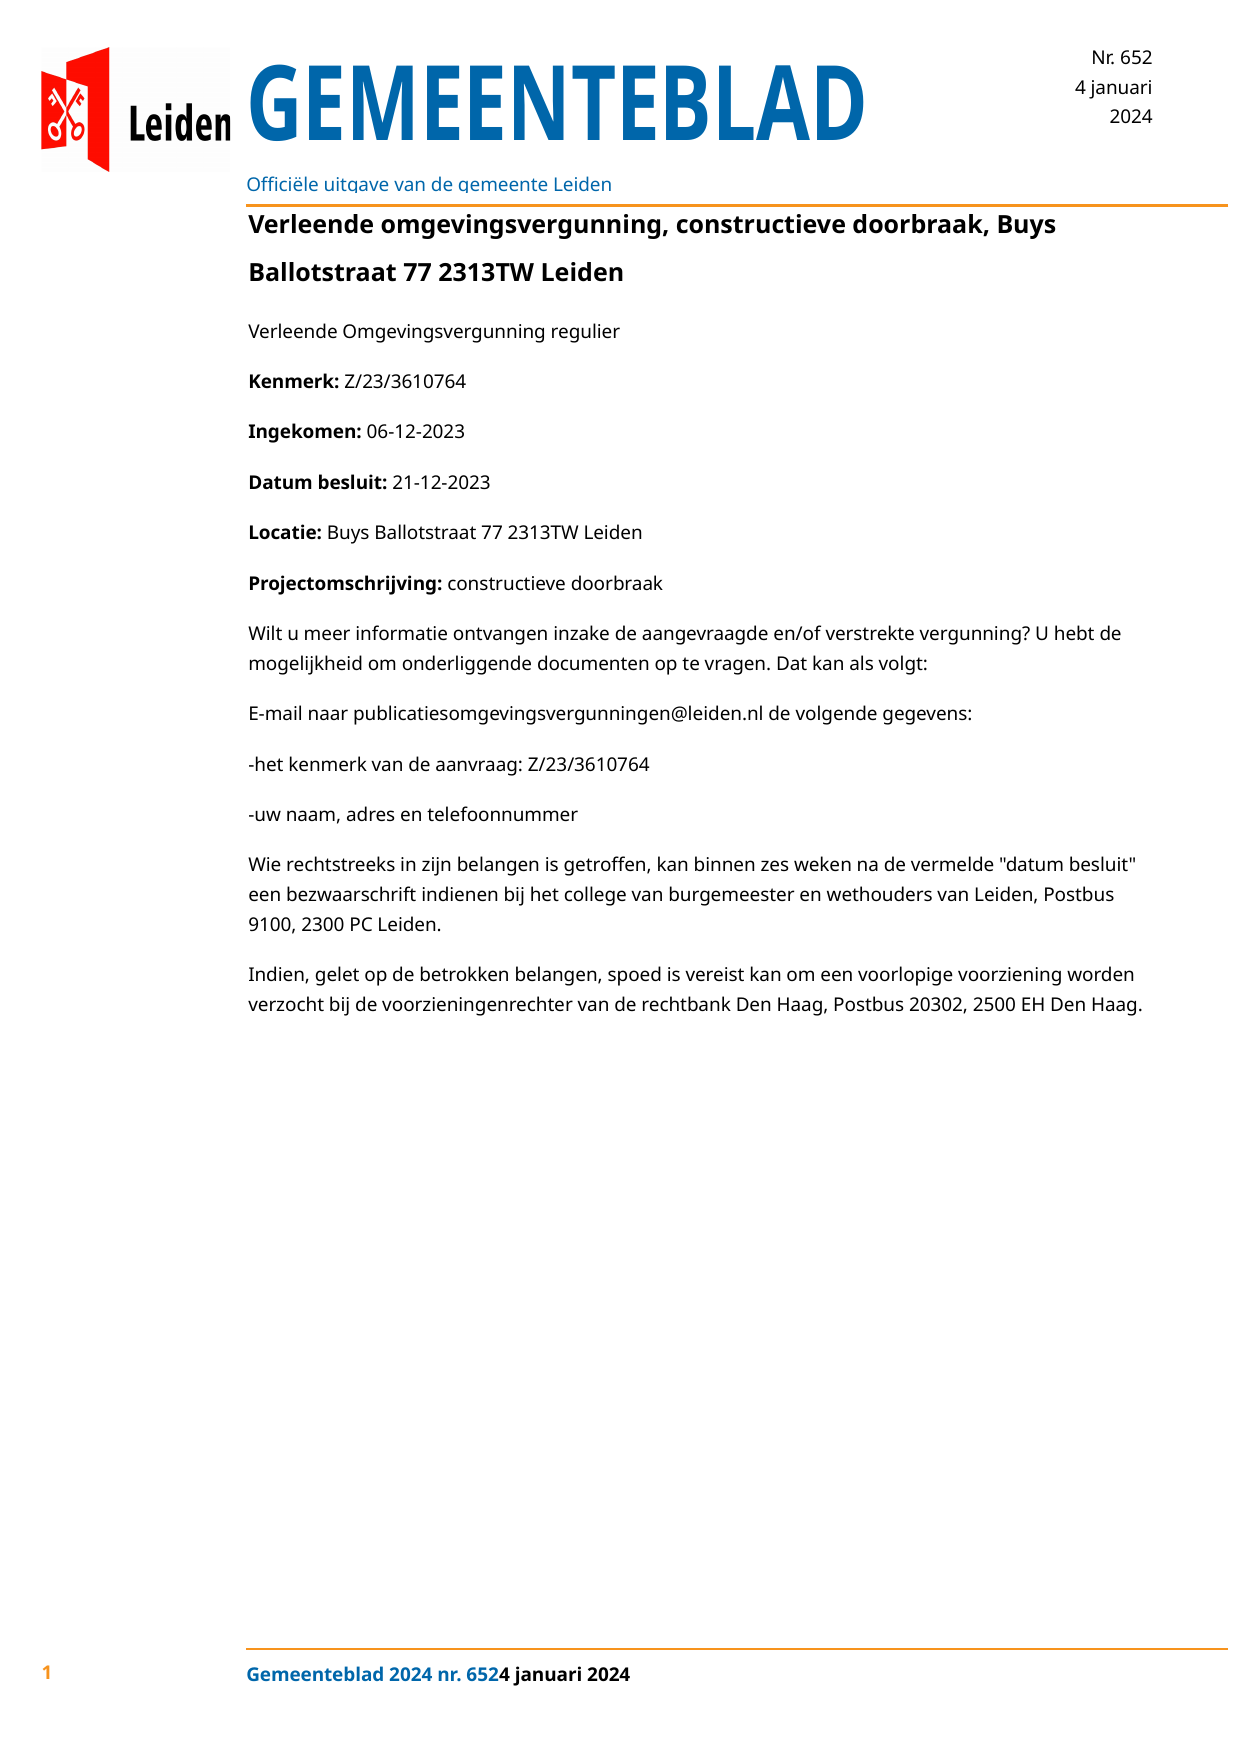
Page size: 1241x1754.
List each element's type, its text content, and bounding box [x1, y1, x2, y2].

text Ingekomen: 06-12-2023 [248, 419, 1152, 444]
text Wilt u meer informatie ontvangen inzake de aangevraagde en/of verstrekte vergunning? U hebt de mogelijkheid om onderliggende documenten op te vragen. Dat kan als volgt: [248, 620, 1152, 676]
text E-mail naar publicatiesomgevingsvergunningen@leiden.nl de volgende gegevens: [248, 700, 1152, 726]
text Kenmerk: Z/23/3610764 [248, 368, 1152, 394]
picture [41, 47, 231, 172]
text Indien, gelet op de betrokken belangen, spoed is vereist kan om een voorlopige voorziening worden verzocht bij de voorzieningenrechter van de rechtbank Den Haag, Postbus 20302, 2500 EH Den Haag. [248, 961, 1152, 1017]
text Verleende omgevingsvergunning, constructieve doorbraak, Buys Ballotstraat 77 2313TW Leiden [248, 207, 1152, 288]
text -uw naam, adres en telefoonnummer [248, 801, 1152, 827]
text Projectomschrijving: constructieve doorbraak [248, 570, 1152, 596]
text Verleende Omgevingsvergunning regulier [248, 318, 1152, 344]
text Datum besluit: 21-12-2023 [248, 469, 1152, 495]
text -het kenmerk van de aanvraag: Z/23/3610764 [248, 751, 1152, 777]
text Wie rechtstreeks in zijn belangen is getroffen, kan binnen zes weken na de vermelde "datum besluit" een bezwaarschrift indienen bij het college van burgemeester en wethouders van Leiden, Postbus 9100, 2300 PC Leiden. [248, 852, 1152, 937]
text Locatie: Buys Ballotstraat 77 2313TW Leiden [248, 519, 1152, 545]
